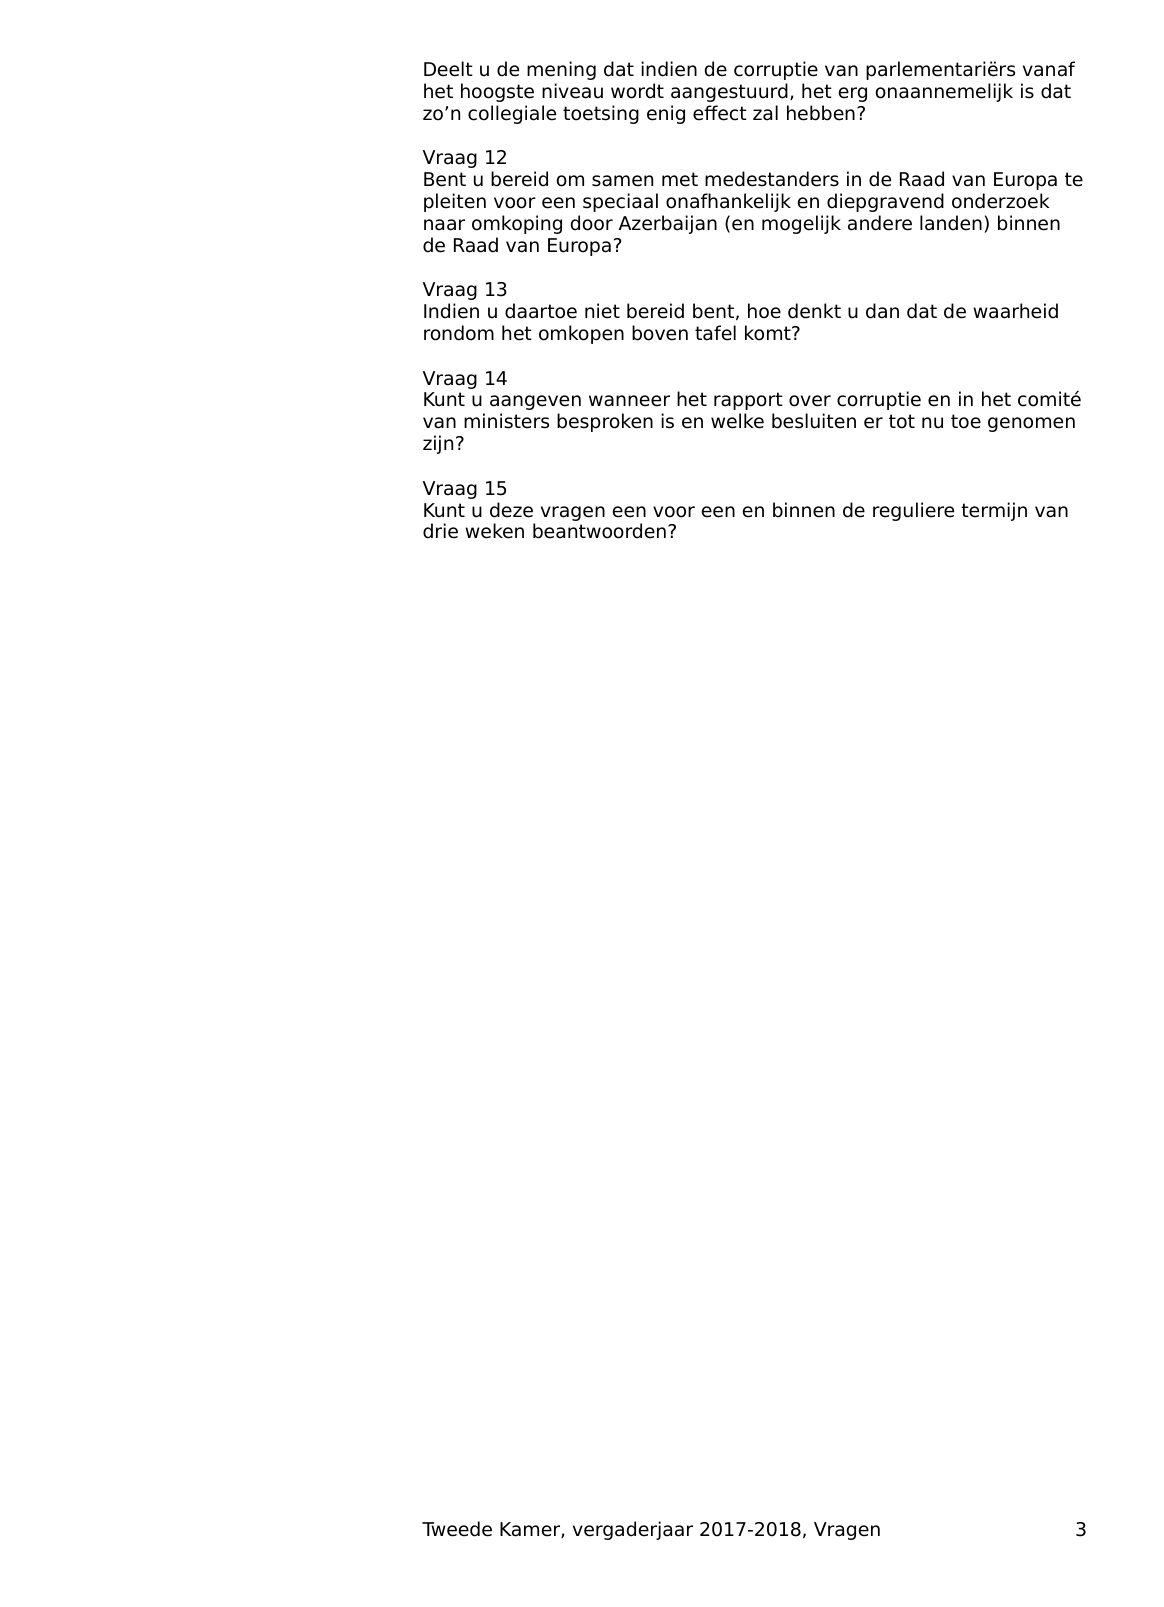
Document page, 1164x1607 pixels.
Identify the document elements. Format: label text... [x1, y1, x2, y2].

text Vraag 15 [422, 477, 1087, 499]
text Bent u bereid om samen met medestanders in de Raad van Europa te pleiten voor een speciaal onafhankelijk en diepgravend onderzoek naar omkoping door Azerbaijan (en mogelijk andere landen) binnen de Raad van Europa? [422, 169, 1087, 257]
text Deelt u de mening dat indien de corruptie van parlementariërs vanaf het hoogste niveau wordt aangestuurd, het erg onaannemelijk is dat zo’n collegiale toetsing enig effect zal hebben? [422, 59, 1087, 125]
text Kunt u deze vragen een voor een en binnen de reguliere termijn van drie weken beantwoorden? [422, 499, 1087, 543]
text Kunt u aangeven wanneer het rapport over corruptie en in het comité van ministers besproken is en welke besluiten er tot nu toe genomen zijn? [422, 389, 1087, 455]
text Vraag 13 [422, 279, 1087, 301]
text Vraag 14 [422, 367, 1087, 389]
text Vraag 12 [422, 147, 1087, 169]
text Indien u daartoe niet bereid bent, hoe denkt u dan dat de waarheid rondom het omkopen boven tafel komt? [422, 301, 1087, 345]
